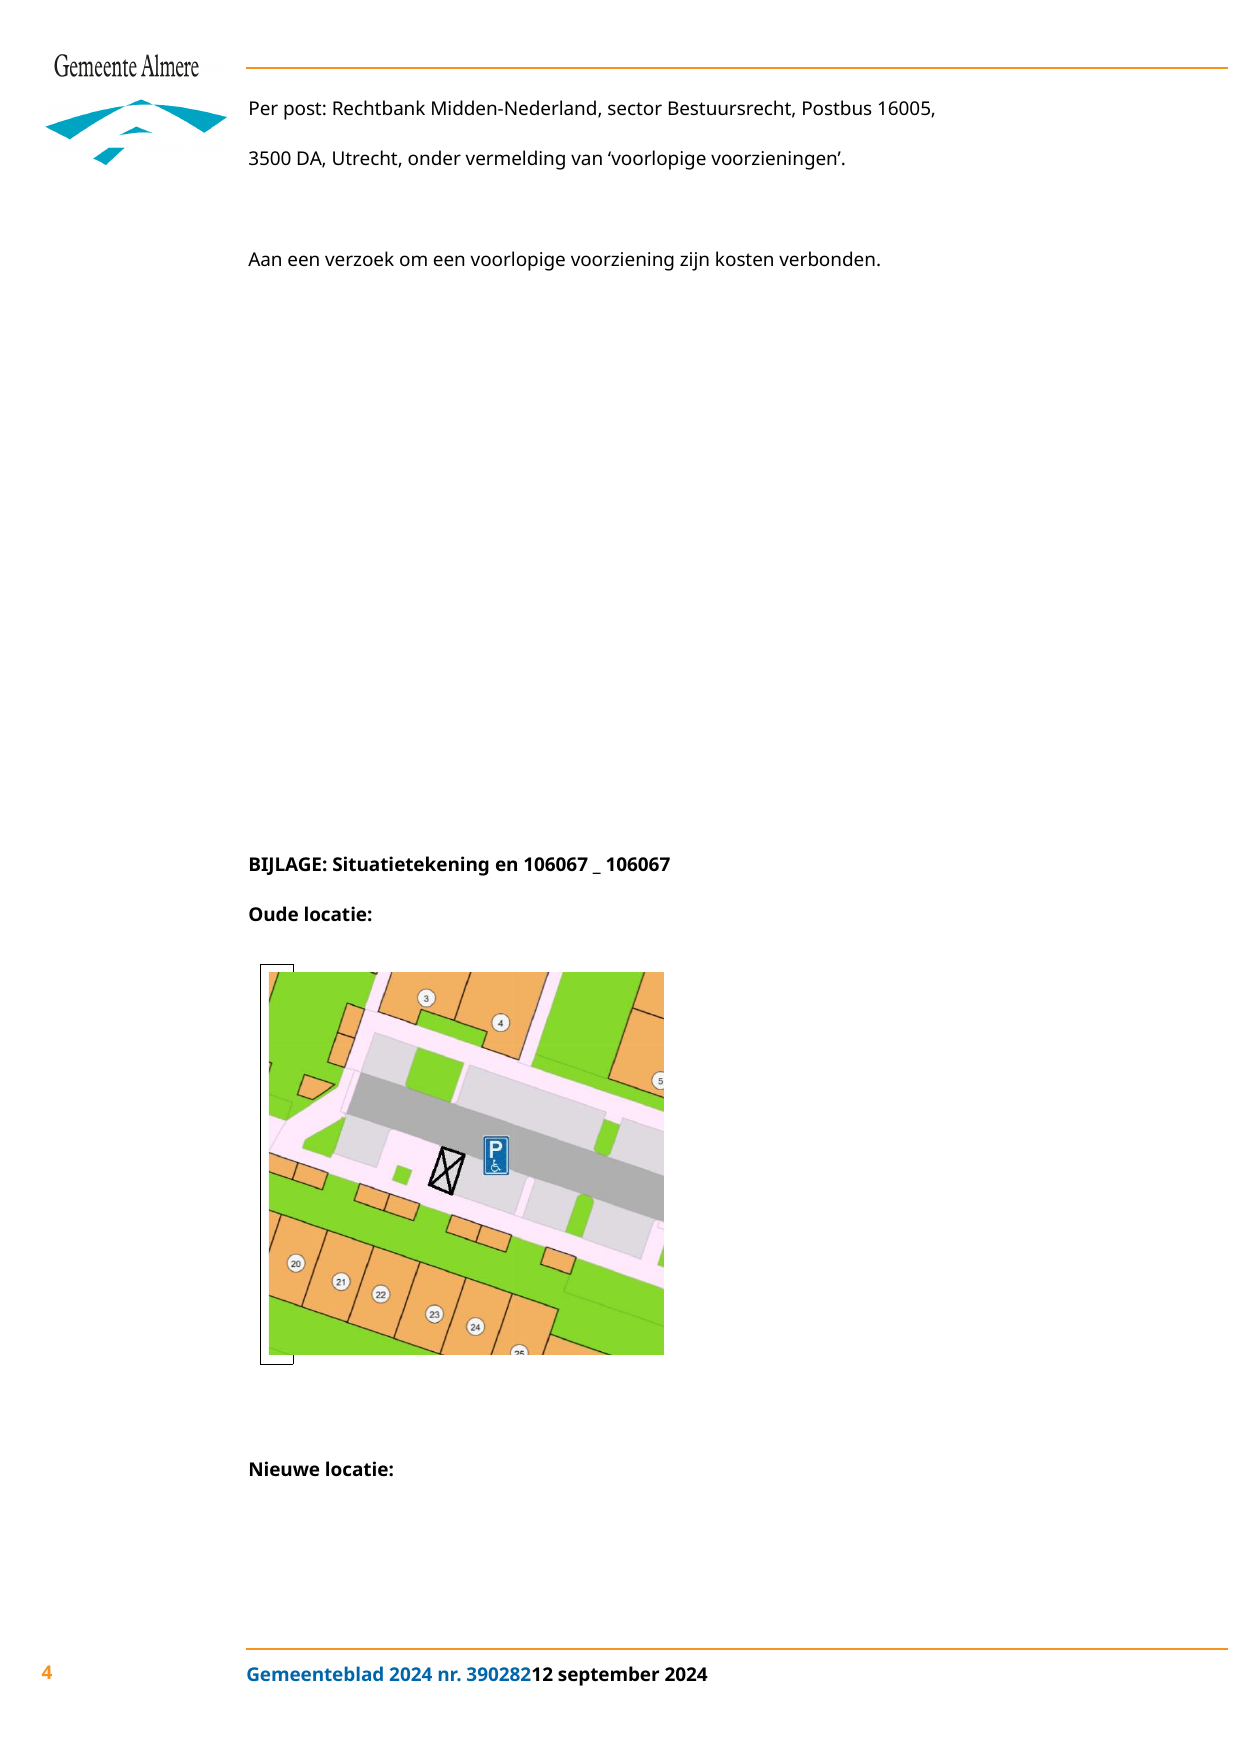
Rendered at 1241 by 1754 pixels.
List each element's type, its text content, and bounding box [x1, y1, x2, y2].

picture [41, 47, 231, 172]
picture [268, 972, 664, 1355]
text Aan een verzoek om een voorlopige voorziening zijn kosten verbonden. [248, 246, 1152, 272]
text Oude locatie: [248, 901, 1152, 927]
text Per post: Rechtbank Midden-Nederland, sector Bestuursrecht, Postbus 16005, [248, 95, 1152, 121]
text 3500 DA, Utrecht, onder vermelding van ‘voorlopige voorzieningen’. [248, 145, 1152, 171]
text Nieuwe locatie: [248, 1456, 1152, 1482]
text BIJLAGE: Situatietekening en 106067 _ 106067 [248, 851, 1152, 877]
